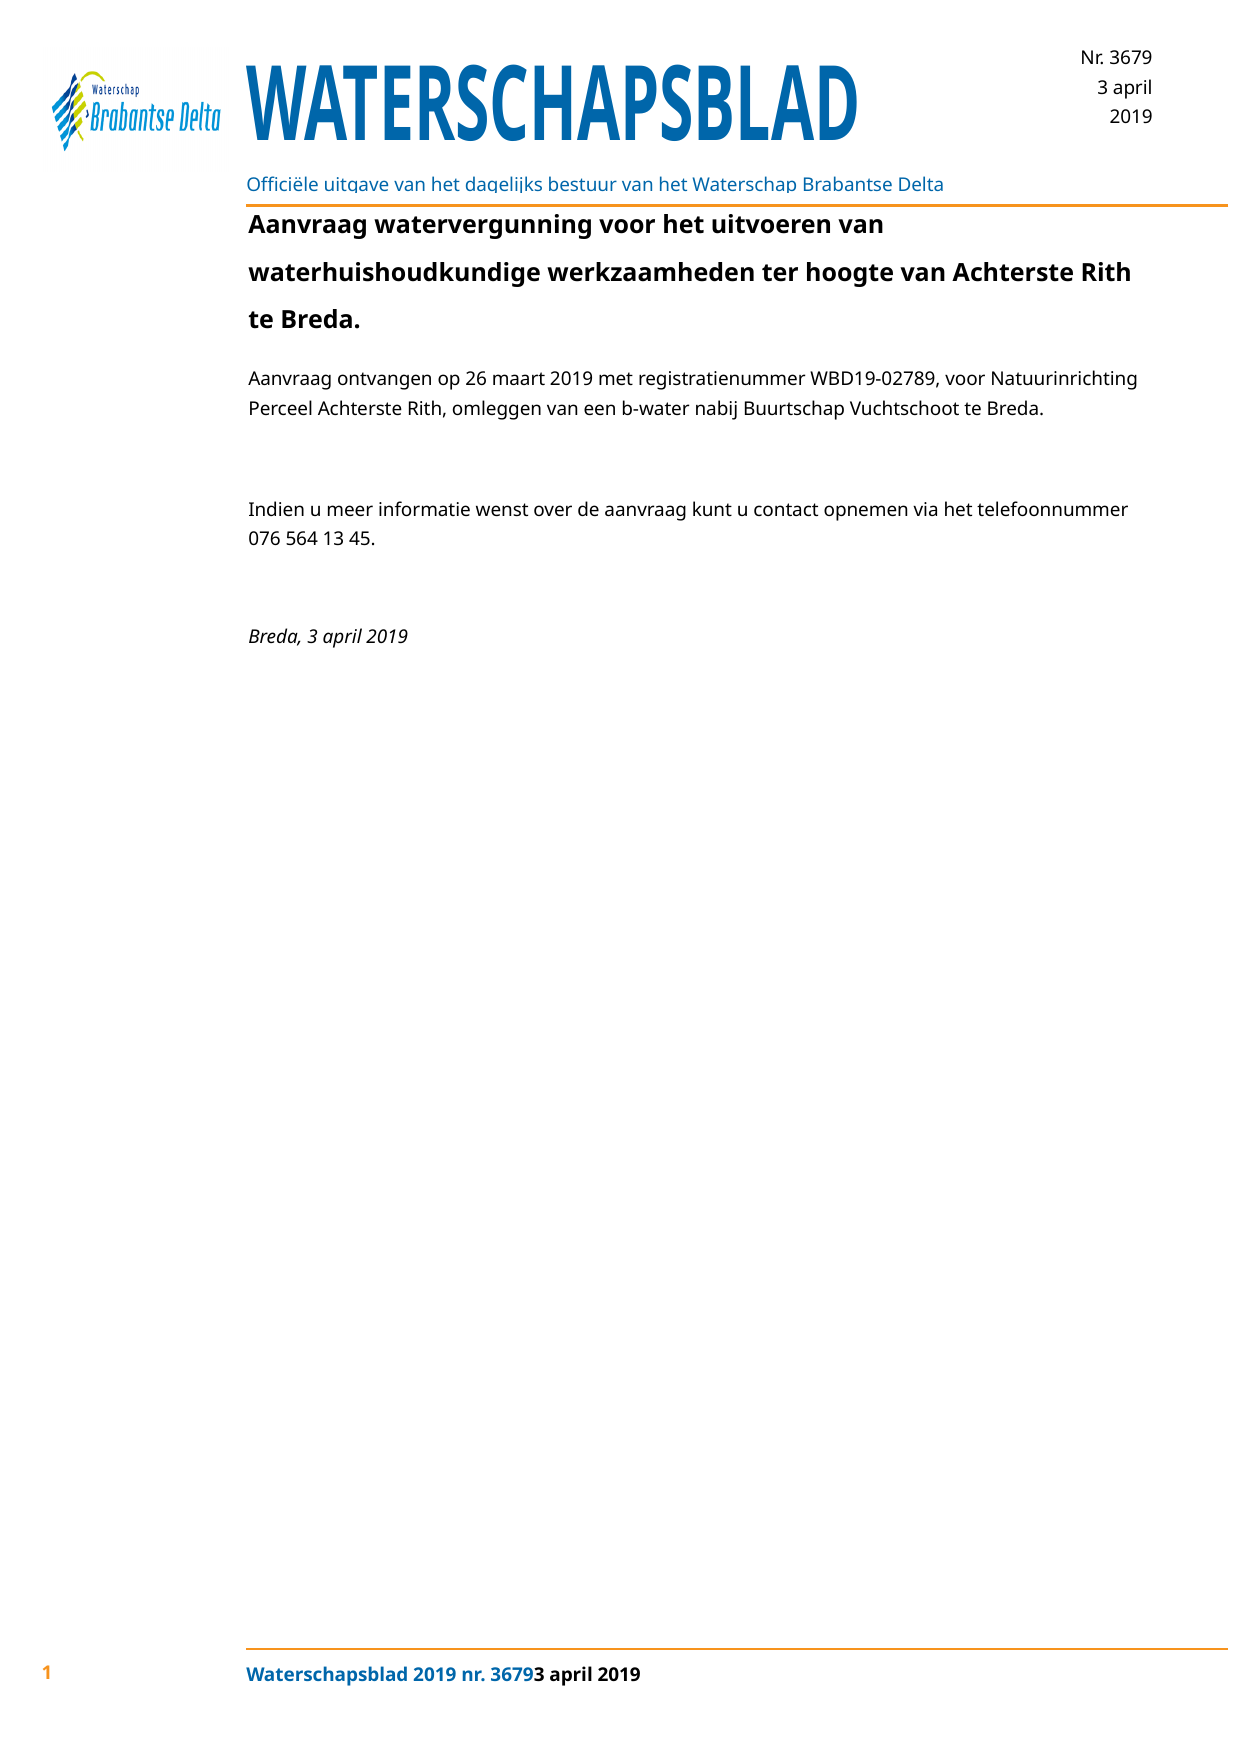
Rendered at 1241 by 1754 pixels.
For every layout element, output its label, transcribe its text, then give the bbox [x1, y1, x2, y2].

text Indien u meer informatie wenst over de aanvraag kunt u contact opnemen via het telefoonnummer 076 564 13 45. [248, 496, 1152, 551]
text Aanvraag ontvangen op 26 maart 2019 met registratienummer WBD19-02789, voor Natuurinrichting Perceel Achterste Rith, omleggen van een b-water nabij Buurtschap Vuchtschoot te Breda. [248, 366, 1152, 421]
picture [41, 47, 231, 172]
text Breda, 3 april 2019 [248, 624, 1152, 649]
text Aanvraag watervergunning voor het uitvoeren van waterhuishoudkundige werkzaamheden ter hoogte van Achterste Rith te Breda. [248, 207, 1152, 336]
